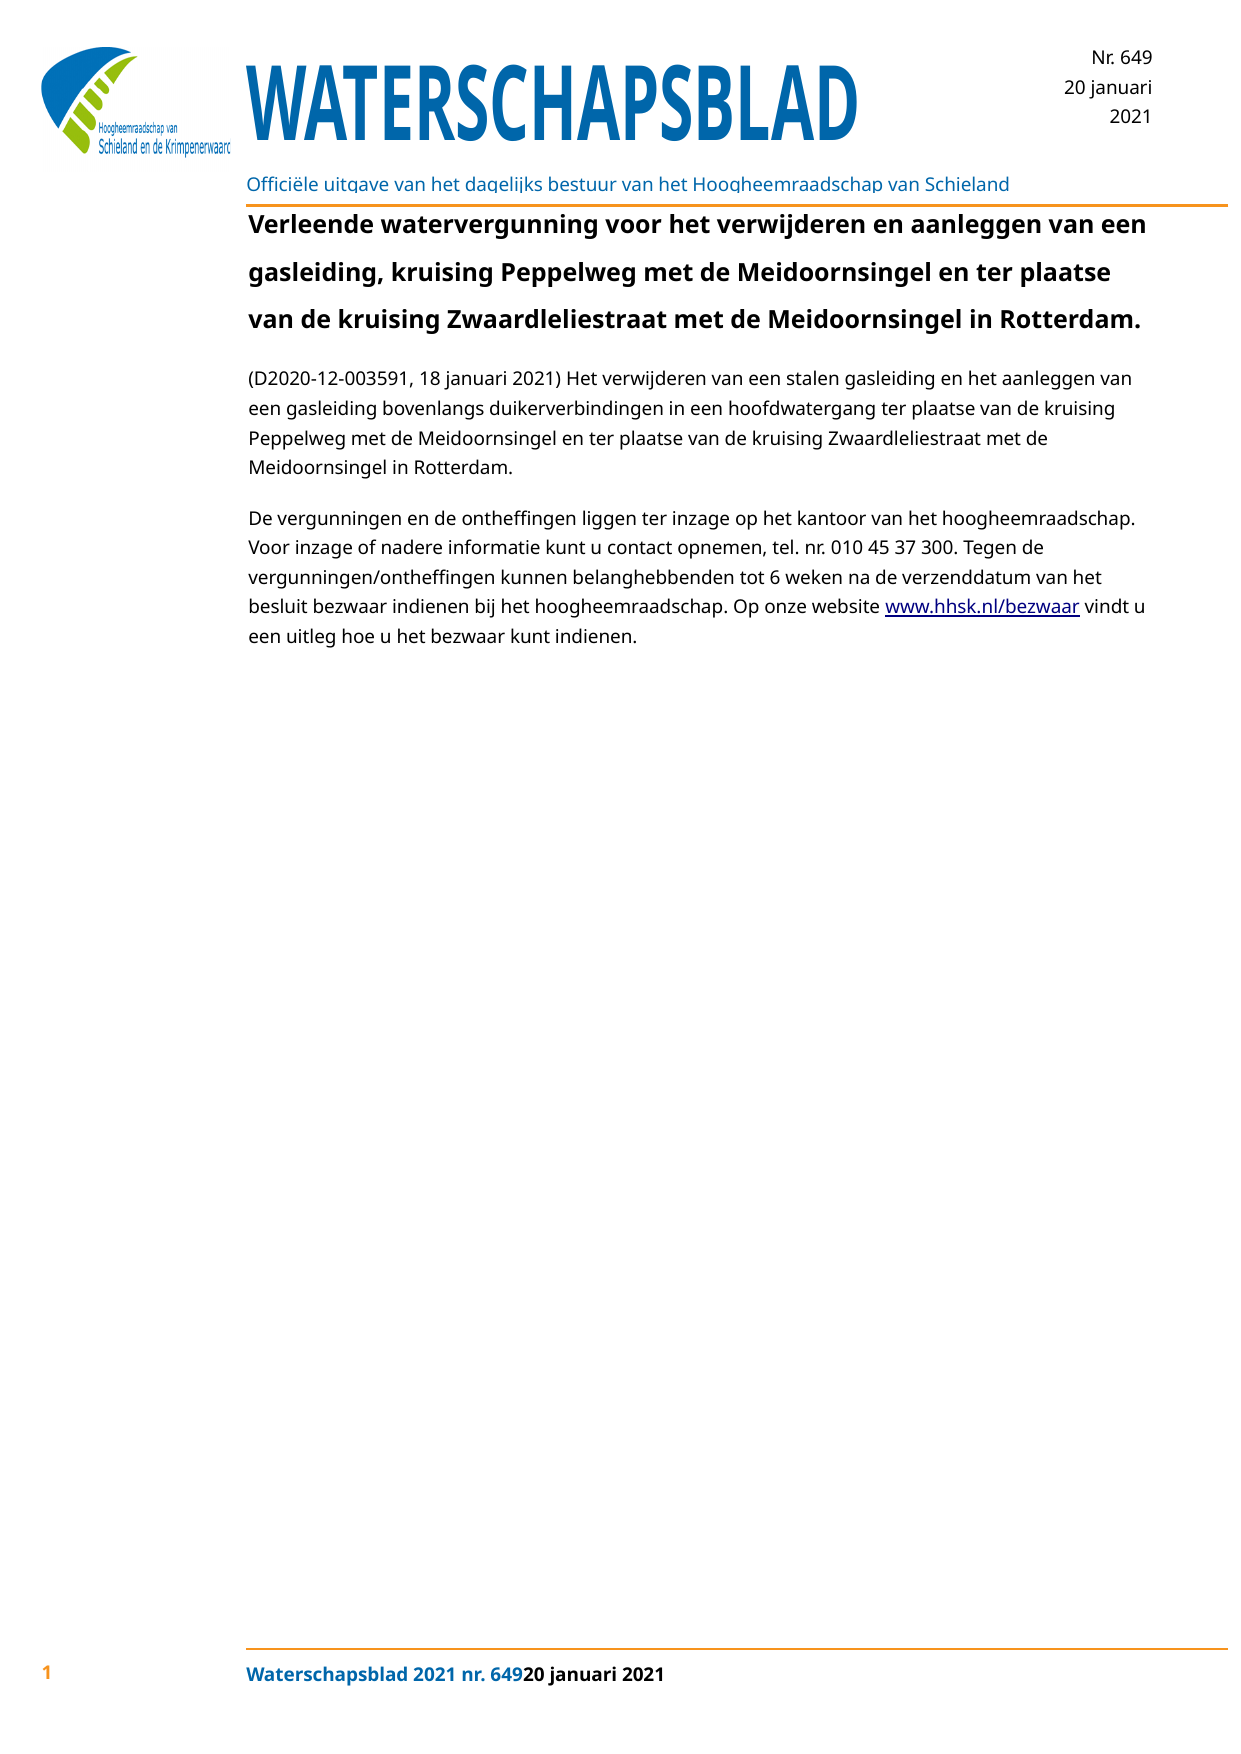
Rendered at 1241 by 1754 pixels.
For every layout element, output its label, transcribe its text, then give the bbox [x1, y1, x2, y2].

picture [41, 47, 231, 172]
text (D2020-12-003591, 18 januari 2021) Het verwijderen van een stalen gasleiding en het aanleggen van een gasleiding bovenlangs duikerverbindingen in een hoofdwatergang ter plaatse van de kruising Peppelweg met de Meidoornsingel en ter plaatse van de kruising Zwaardleliestraat met de Meidoornsingel in Rotterdam. [248, 366, 1152, 480]
text De vergunningen en de ontheffingen liggen ter inzage op het kantoor van het hoogheemraadschap. Voor inzage of nadere informatie kunt u contact opnemen, tel. nr. 010 45 37 300. Tegen de vergunningen/ontheffingen kunnen belanghebbenden tot 6 weken na de verzenddatum van het besluit bezwaar indienen bij het hoogheemraadschap. Op onze website www.hhsk.nl/bezwaar vindt u een uitleg hoe u het bezwaar kunt indienen. [248, 505, 1152, 649]
text Verleende watervergunning voor het verwijderen en aanleggen van een gasleiding, kruising Peppelweg met de Meidoornsingel en ter plaatse van de kruising Zwaardleliestraat met de Meidoornsingel in Rotterdam. [248, 207, 1152, 336]
